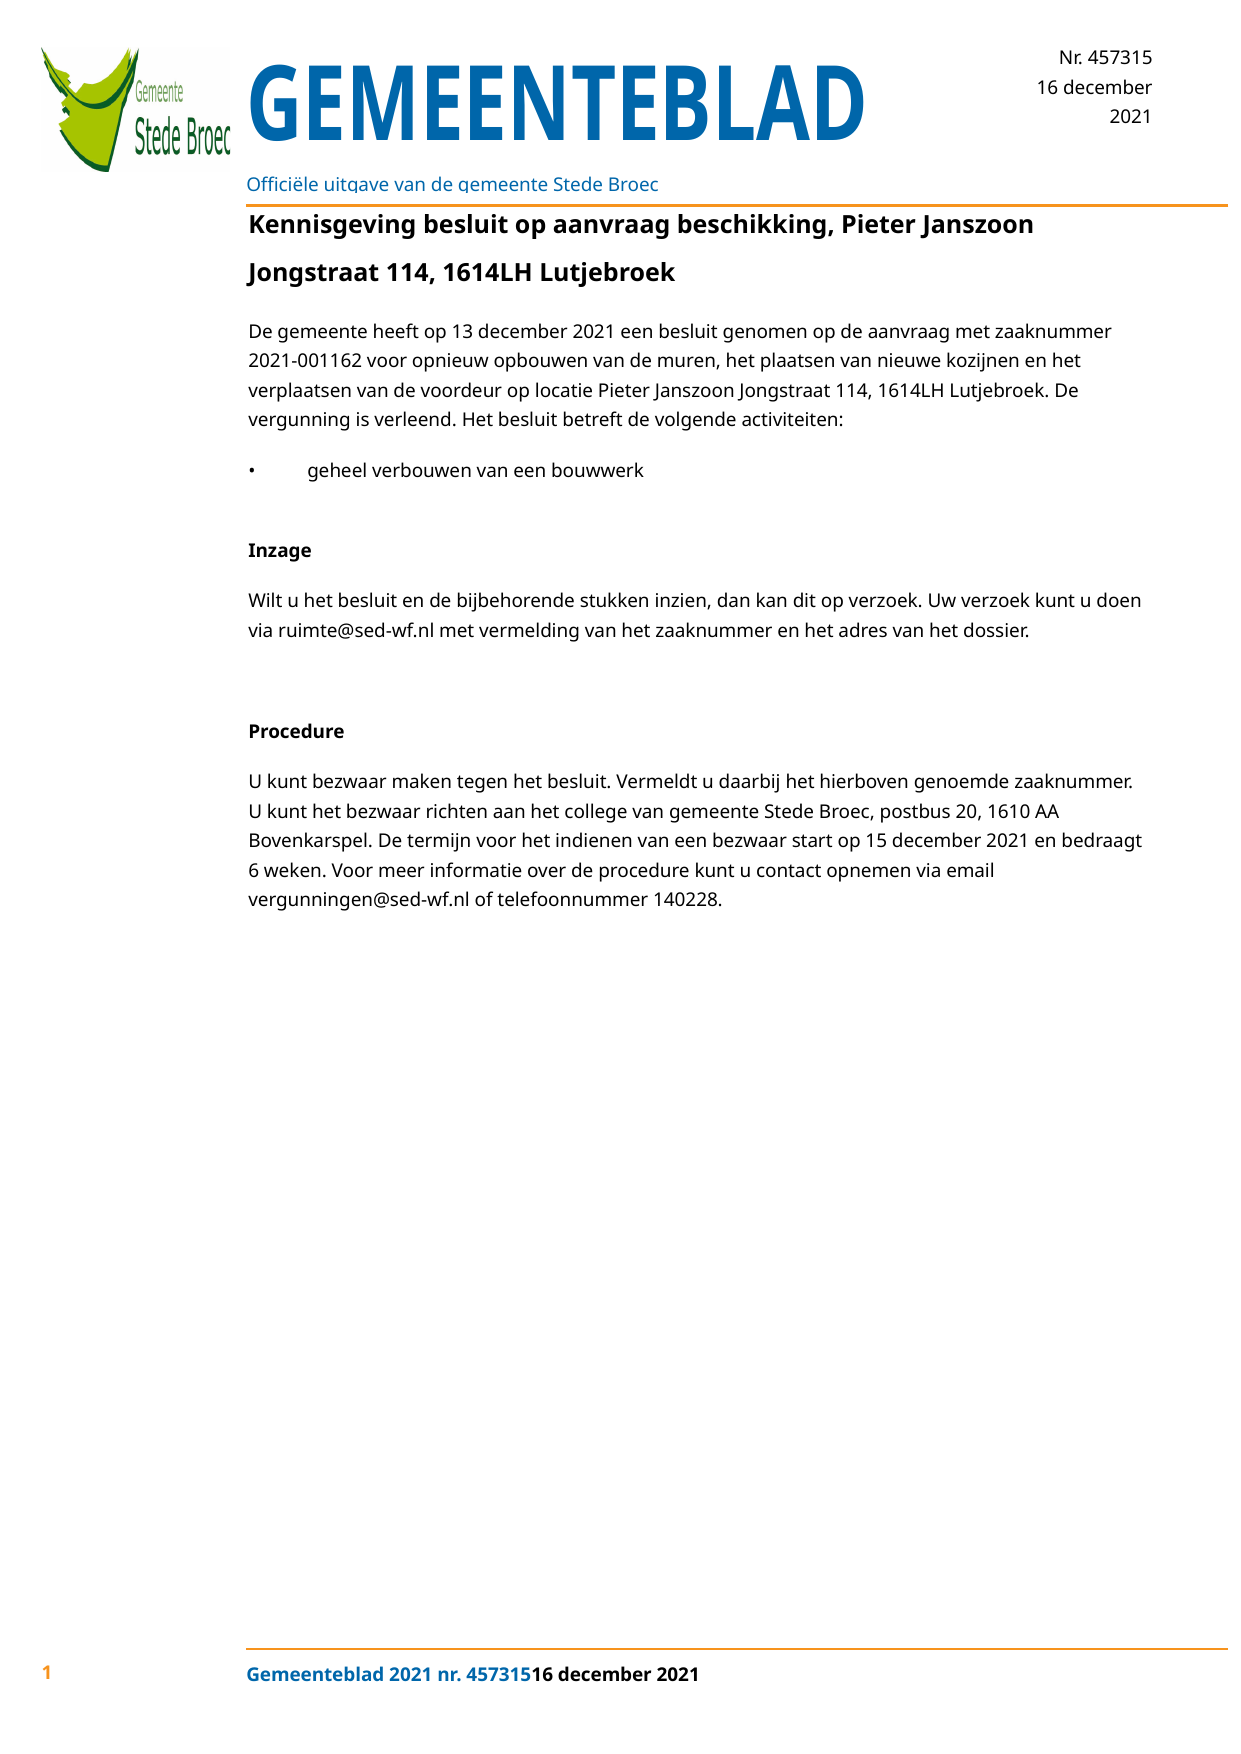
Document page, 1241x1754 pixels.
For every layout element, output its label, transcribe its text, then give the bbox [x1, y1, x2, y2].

picture [41, 47, 231, 172]
text Procedure [248, 718, 1152, 744]
text U kunt bezwaar maken tegen het besluit. Vermeldt u daarbij het hierboven genoemde zaaknummer. U kunt het bezwaar richten aan het college van gemeente Stede Broec, postbus 20, 1610 AA Bovenkarspel. De termijn voor het indienen van een bezwaar start op 15 december 2021 en bedraagt 6 weken. Voor meer informatie over de procedure kunt u contact opnemen via email vergunningen@sed-wf.nl of telefoonnummer 140228. [248, 768, 1152, 912]
list geheel verbouwen van een bouwwerk [248, 457, 1152, 483]
text De gemeente heeft op 13 december 2021 een besluit genomen op de aanvraag met zaaknummer 2021-001162 voor opnieuw opbouwen van de muren, het plaatsen van nieuwe kozijnen en het verplaatsen van de voordeur op locatie Pieter Janszoon Jongstraat 114, 1614LH Lutjebroek. De vergunning is verleend. Het besluit betreft de volgende activiteiten: [248, 318, 1152, 432]
text Kennisgeving besluit op aanvraag beschikking, Pieter Janszoon Jongstraat 114, 1614LH Lutjebroek [248, 207, 1152, 288]
text Wilt u het besluit en de bijbehorende stukken inzien, dan kan dit op verzoek. Uw verzoek kunt u doen via ruimte@sed-wf.nl met vermelding van het zaaknummer en het adres van het dossier. [248, 587, 1152, 643]
text Inzage [248, 537, 1152, 563]
